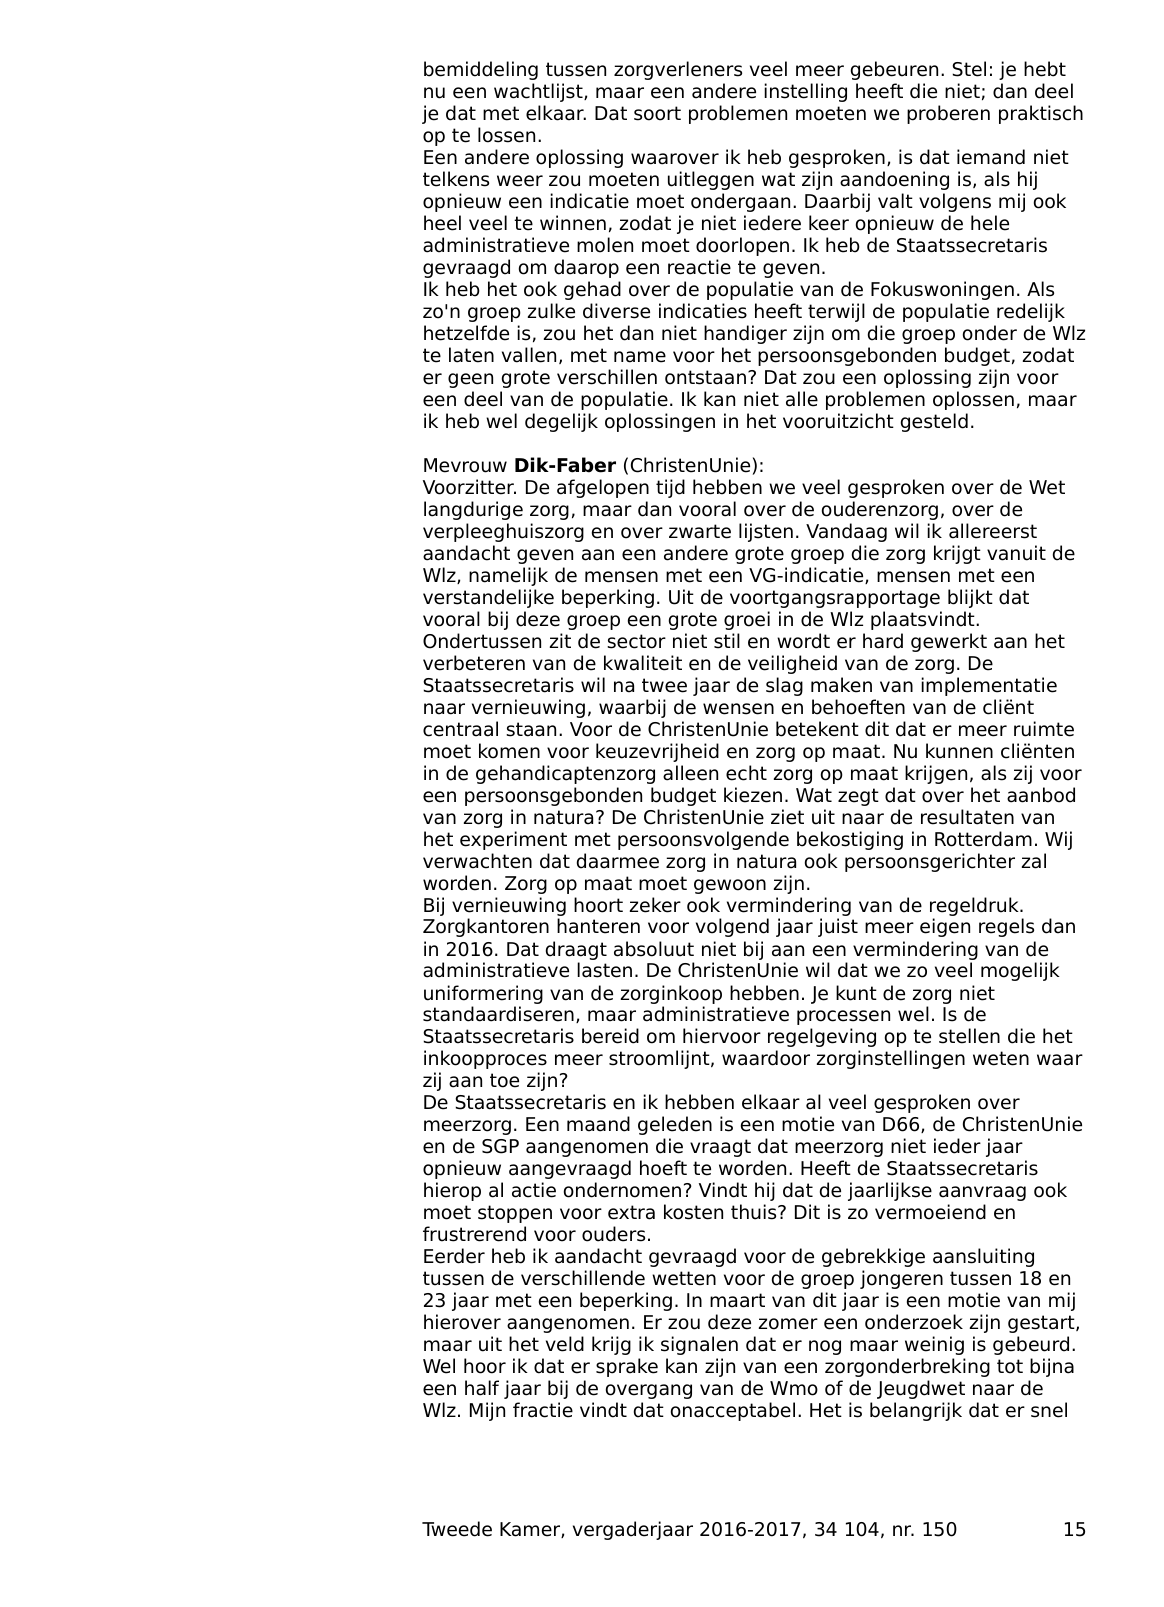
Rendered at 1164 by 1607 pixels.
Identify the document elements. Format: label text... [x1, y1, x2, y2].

text Eerder heb ik aandacht gevraagd voor de gebrekkige aansluiting tussen de verschillende wetten voor de groep jongeren tussen 18 en 23 jaar met een beperking. In maart van dit jaar is een motie van mij hierover aangenomen. Er zou deze zomer een onderzoek zijn gestart, maar uit het veld krijg ik signalen dat er nog maar weinig is gebeurd. Wel hoor ik dat er sprake kan zijn van een zorgonderbreking tot bijna een half jaar bij de overgang van de Wmo of de Jeugdwet naar de Wlz. Mijn fractie vindt dat onacceptabel. Het is belangrijk dat er snel [422, 1246, 1087, 1422]
text Een andere oplossing waarover ik heb gesproken, is dat iemand niet telkens weer zou moeten uitleggen wat zijn aandoening is, als hij opnieuw een indicatie moet ondergaan. Daarbij valt volgens mij ook heel veel te winnen, zodat je niet iedere keer opnieuw de hele administratieve molen moet doorlopen. Ik heb de Staatssecretaris gevraagd om daarop een reactie te geven. [422, 147, 1087, 279]
text Voorzitter. De afgelopen tijd hebben we veel gesproken over de Wet langdurige zorg, maar dan vooral over de ouderenzorg, over de verpleeghuiszorg en over zwarte lijsten. Vandaag wil ik allereerst aandacht geven aan een andere grote groep die zorg krijgt vanuit de Wlz, namelijk de mensen met een VG-indicatie, mensen met een verstandelijke beperking. Uit de voortgangsrapportage blijkt dat vooral bij deze groep een grote groei in de Wlz plaatsvindt. Ondertussen zit de sector niet stil en wordt er hard gewerkt aan het verbeteren van de kwaliteit en de veiligheid van de zorg. De Staatssecretaris wil na twee jaar de slag maken van implementatie naar vernieuwing, waarbij de wensen en behoeften van de cliënt centraal staan. Voor de ChristenUnie betekent dit dat er meer ruimte moet komen voor keuzevrijheid en zorg op maat. Nu kunnen cliënten in de gehandicaptenzorg alleen echt zorg op maat krijgen, als zij voor een persoonsgebonden budget kiezen. Wat zegt dat over het aanbod van zorg in natura? De ChristenUnie ziet uit naar de resultaten van het experiment met persoonsvolgende bekostiging in Rotterdam. Wij verwachten dat daarmee zorg in natura ook persoonsgerichter zal worden. Zorg op maat moet gewoon zijn. [422, 477, 1087, 894]
text bemiddeling tussen zorgverleners veel meer gebeuren. Stel: je hebt nu een wachtlijst, maar een andere instelling heeft die niet; dan deel je dat met elkaar. Dat soort problemen moeten we proberen praktisch op te lossen. [422, 59, 1087, 147]
text Ik heb het ook gehad over de populatie van de Fokuswoningen. Als zo'n groep zulke diverse indicaties heeft terwijl de populatie redelijk hetzelfde is, zou het dan niet handiger zijn om die groep onder de Wlz te laten vallen, met name voor het persoonsgebonden budget, zodat er geen grote verschillen ontstaan? Dat zou een oplossing zijn voor een deel van de populatie. Ik kan niet alle problemen oplossen, maar ik heb wel degelijk oplossingen in het vooruitzicht gesteld. [422, 279, 1087, 433]
text Mevrouw Dik-Faber (ChristenUnie): [422, 455, 1087, 477]
text De Staatssecretaris en ik hebben elkaar al veel gesproken over meerzorg. Een maand geleden is een motie van D66, de ChristenUnie en de SGP aangenomen die vraagt dat meerzorg niet ieder jaar opnieuw aangevraagd hoeft te worden. Heeft de Staatssecretaris hierop al actie ondernomen? Vindt hij dat de jaarlijkse aanvraag ook moet stoppen voor extra kosten thuis? Dit is zo vermoeiend en frustrerend voor ouders. [422, 1092, 1087, 1246]
text Bij vernieuwing hoort zeker ook vermindering van de regeldruk. Zorgkantoren hanteren voor volgend jaar juist meer eigen regels dan in 2016. Dat draagt absoluut niet bij aan een vermindering van de administratieve lasten. De ChristenUnie wil dat we zo veel mogelijk uniformering van de zorginkoop hebben. Je kunt de zorg niet standaardiseren, maar administratieve processen wel. Is de Staatssecretaris bereid om hiervoor regelgeving op te stellen die het inkoopproces meer stroomlijnt, waardoor zorginstellingen weten waar zij aan toe zijn? [422, 894, 1087, 1092]
